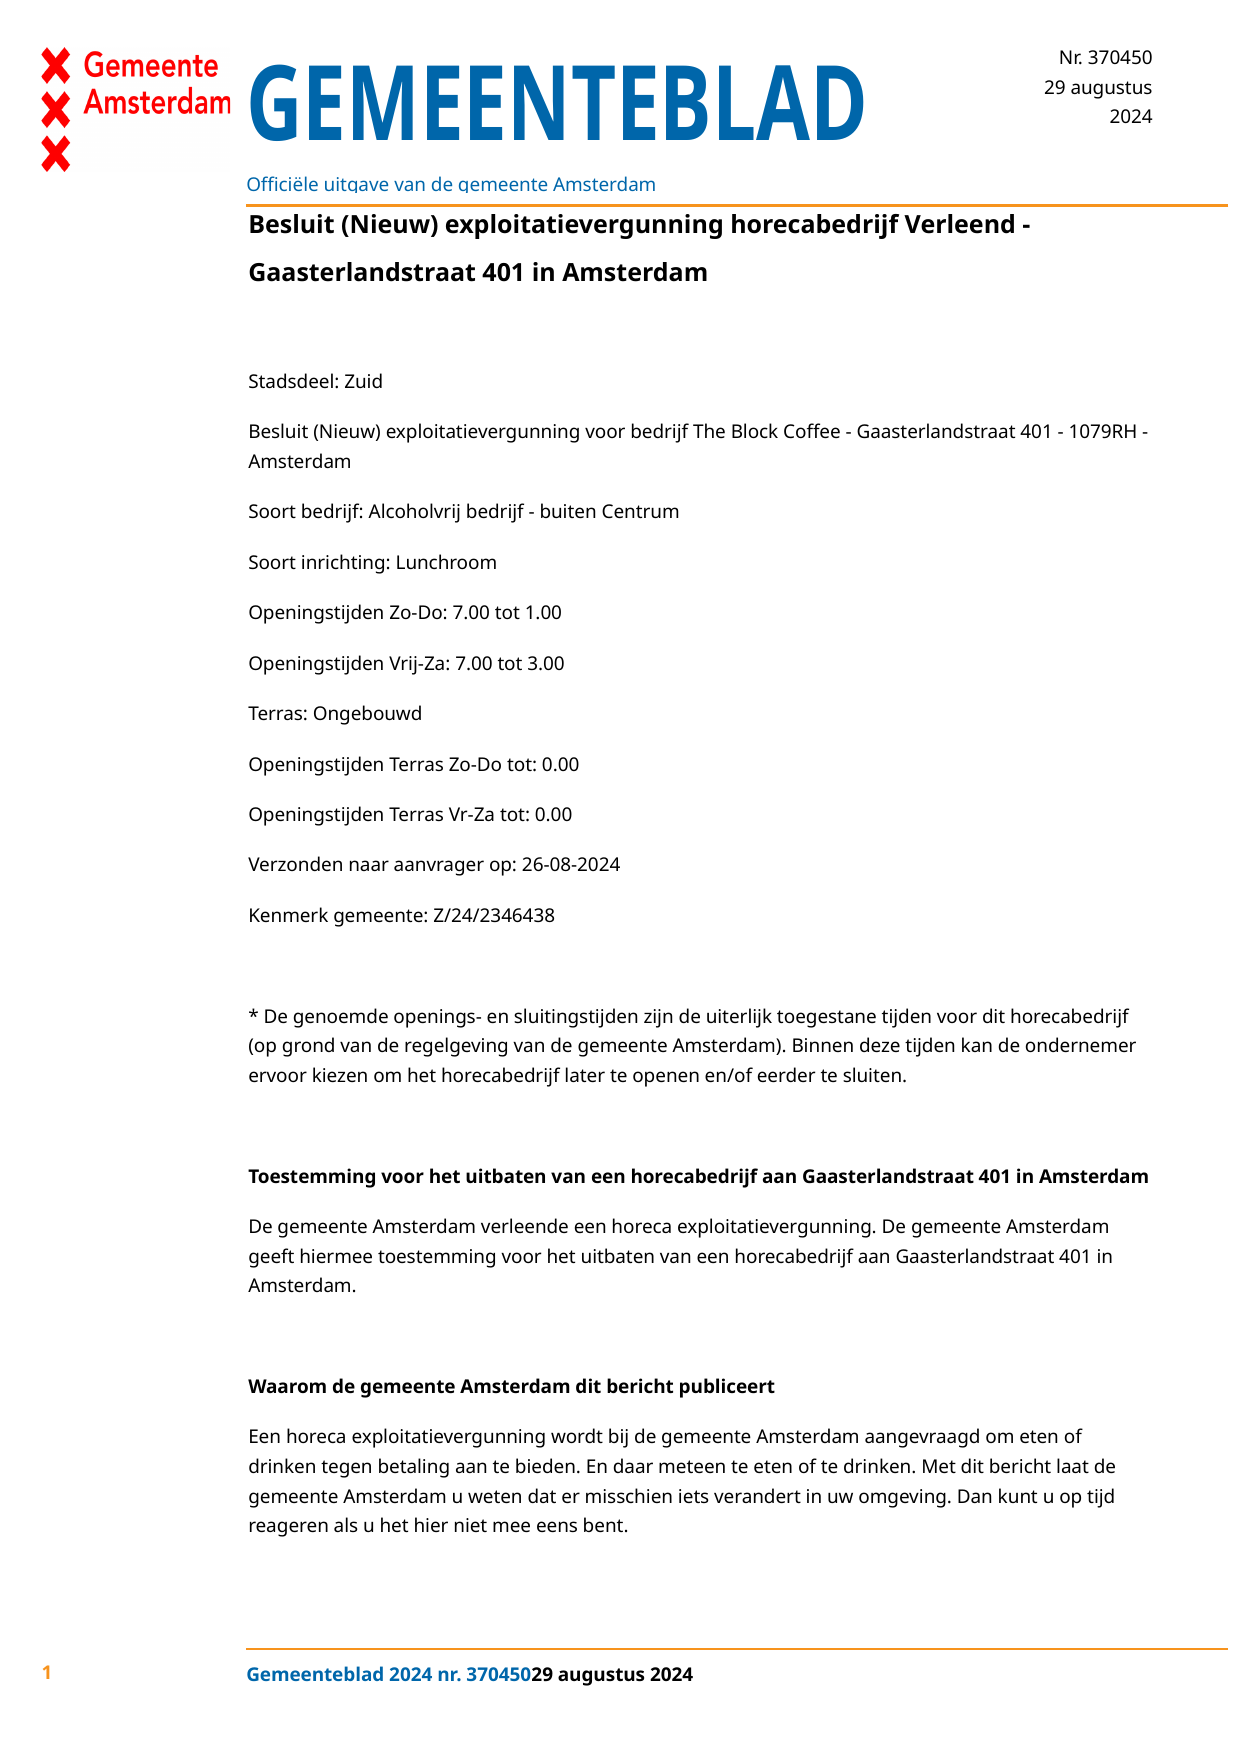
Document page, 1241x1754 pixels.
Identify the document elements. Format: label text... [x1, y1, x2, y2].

text Openingstijden Vrij-Za: 7.00 tot 3.00 [248, 650, 1152, 676]
text Openingstijden Terras Vr-Za tot: 0.00 [248, 801, 1152, 827]
text Openingstijden Zo-Do: 7.00 tot 1.00 [248, 599, 1152, 625]
text Soort inrichting: Lunchroom [248, 549, 1152, 575]
picture [41, 47, 231, 172]
text Stadsdeel: Zuid [248, 368, 1152, 394]
text Waarom de gemeente Amsterdam dit bericht publiceert [248, 1373, 1152, 1399]
text Besluit (Nieuw) exploitatievergunning horecabedrijf Verleend - Gaasterlandstraat 401 in Amsterdam [248, 207, 1152, 288]
text Verzonden naar aanvrager op: 26-08-2024 [248, 852, 1152, 877]
text Soort bedrijf: Alcoholvrij bedrijf - buiten Centrum [248, 499, 1152, 524]
text Kenmerk gemeente: Z/24/2346438 [248, 902, 1152, 928]
text * De genoemde openings- en sluitingstijden zijn de uiterlijk toegestane tijden voor dit horecabedrijf (op grond van de regelgeving van de gemeente Amsterdam). Binnen deze tijden kan de ondernemer ervoor kiezen om het horecabedrijf later te openen en/of eerder te sluiten. [248, 1003, 1152, 1088]
text Openingstijden Terras Zo-Do tot: 0.00 [248, 751, 1152, 777]
text Toestemming voor het uitbaten van een horecabedrijf aan Gaasterlandstraat 401 in Amsterdam [248, 1163, 1152, 1189]
text Een horeca exploitatievergunning wordt bij de gemeente Amsterdam aangevraagd om eten of drinken tegen betaling aan te bieden. En daar meteen te eten of te drinken. Met dit bericht laat de gemeente Amsterdam u weten dat er misschien iets verandert in uw omgeving. Dan kunt u op tijd reageren als u het hier niet mee eens bent. [248, 1424, 1152, 1538]
text Terras: Ongebouwd [248, 700, 1152, 726]
text De gemeente Amsterdam verleende een horeca exploitatievergunning. De gemeente Amsterdam geeft hiermee toestemming voor het uitbaten van een horecabedrijf aan Gaasterlandstraat 401 in Amsterdam. [248, 1213, 1152, 1298]
text Besluit (Nieuw) exploitatievergunning voor bedrijf The Block Coffee - Gaasterlandstraat 401 - 1079RH - Amsterdam [248, 419, 1152, 474]
